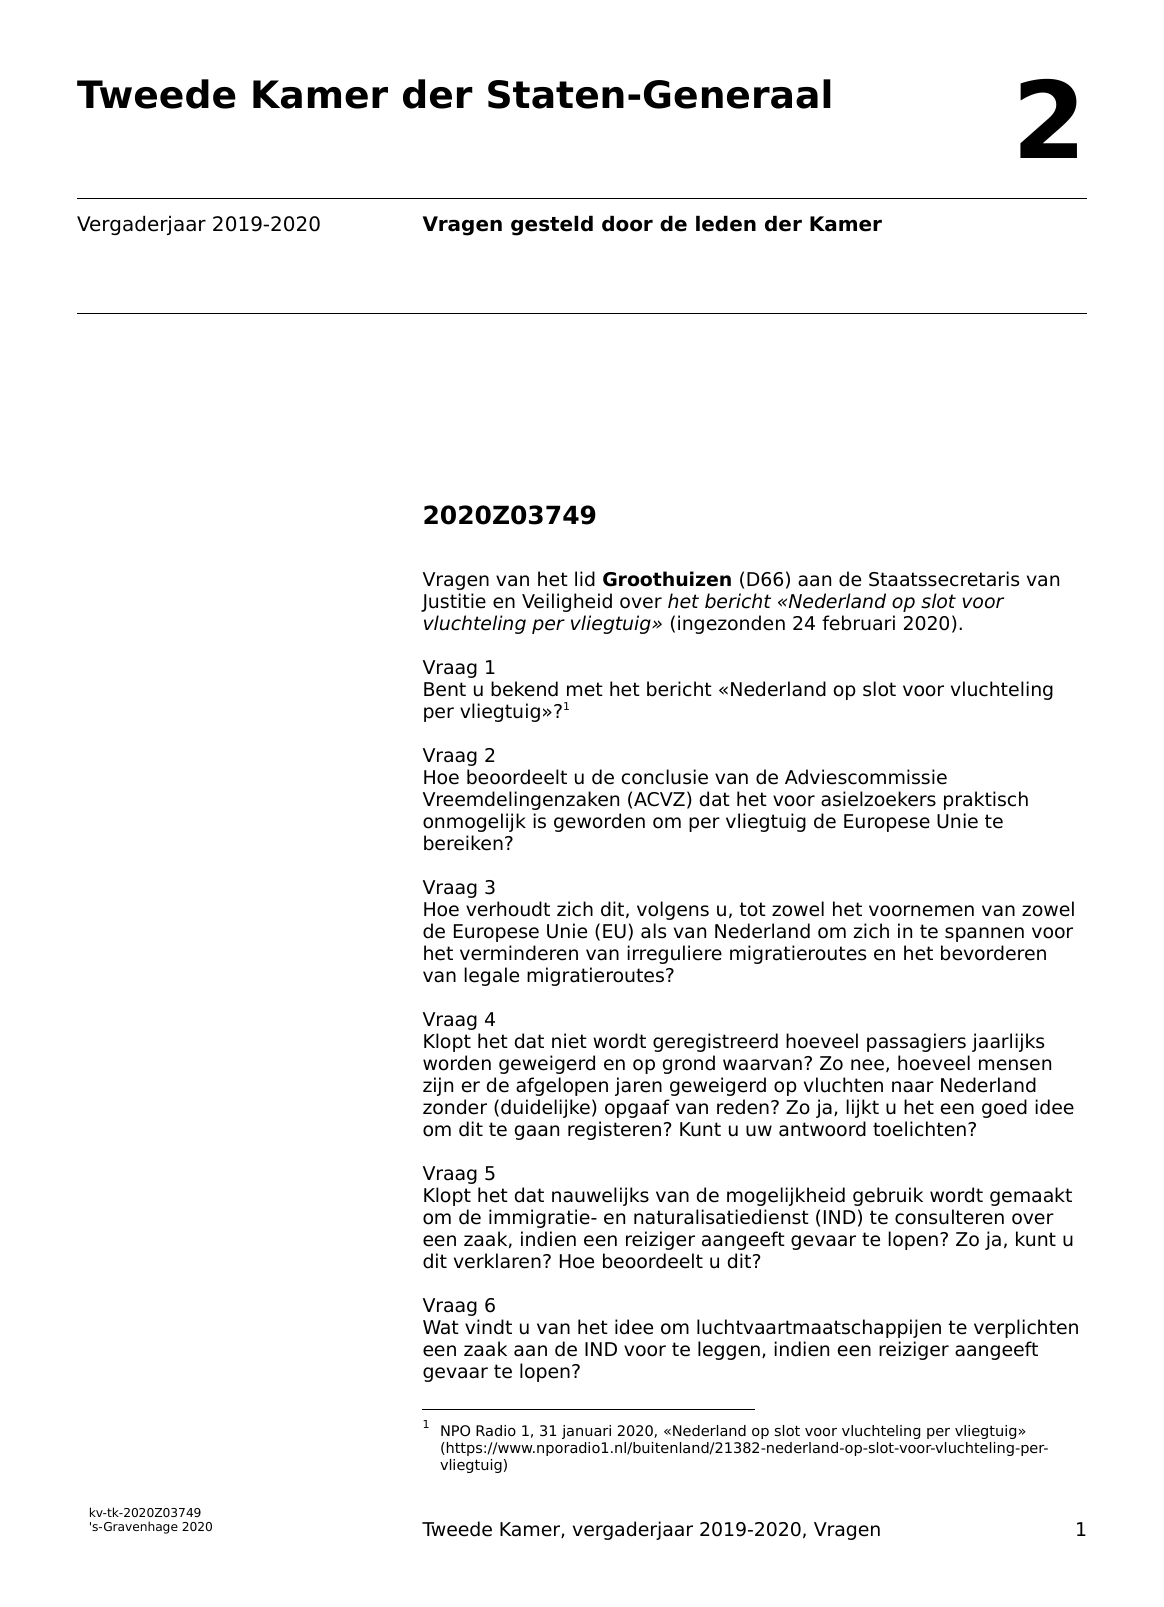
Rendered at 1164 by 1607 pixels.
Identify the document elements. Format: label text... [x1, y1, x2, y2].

text Vragen van het lid Groothuizen (D66) aan de Staatssecretaris van Justitie en Veiligheid over het bericht «Nederland op slot voor vluchteling per vliegtuig» (ingezonden 24 februari 2020). [422, 569, 1087, 635]
text Wat vindt u van het idee om luchtvaartmaatschappijen te verplichten een zaak aan de IND voor te leggen, indien een reiziger aangeeft gevaar te lopen? [422, 1317, 1087, 1383]
table_cell Vergaderjaar 2019-2020 [77, 199, 422, 313]
text 2020Z03749 [422, 501, 1087, 531]
text Vraag 4 [422, 1009, 1087, 1031]
text Vraag 3 [422, 877, 1087, 899]
table_header 2 [886, 59, 1087, 198]
text 's-Gravenhage 2020 [88, 1520, 323, 1534]
text NPO Radio 1, 31 januari 2020, «Nederland op slot voor vluchteling per vliegtuig» (https://www.nporadio1.nl/buitenland/21382-nederland-op-slot-voor-vluchteling-per-vliegtuig) [422, 1418, 1087, 1474]
text Klopt het dat nauwelijks van de mogelijkheid gebruik wordt gemaakt om de immigratie- en naturalisatiedienst (IND) te consulteren over een zaak, indien een reiziger aangeeft gevaar te lopen? Zo ja, kunt u dit verklaren? Hoe beoordeelt u dit? [422, 1185, 1087, 1273]
text Vraag 5 [422, 1163, 1087, 1185]
text Vraag 1 [422, 657, 1087, 679]
text kv-tk-2020Z03749 [88, 1506, 323, 1520]
text Hoe beoordeelt u de conclusie van de Adviescommissie Vreemdelingenzaken (ACVZ) dat het voor asielzoekers praktisch onmogelijk is geworden om per vliegtuig de Europese Unie te bereiken? [422, 767, 1087, 855]
table_cell Vragen gesteld door de leden der Kamer [422, 199, 1087, 313]
text Klopt het dat niet wordt geregistreerd hoeveel passagiers jaarlijks worden geweigerd en op grond waarvan? Zo nee, hoeveel mensen zijn er de afgelopen jaren geweigerd op vluchten naar Nederland zonder (duidelijke) opgaaf van reden? Zo ja, lijkt u het een goed idee om dit te gaan registeren? Kunt u uw antwoord toelichten? [422, 1031, 1087, 1141]
text Hoe verhoudt zich dit, volgens u, tot zowel het voornemen van zowel de Europese Unie (EU) als van Nederland om zich in te spannen voor het verminderen van irreguliere migratieroutes en het bevorderen van legale migratieroutes? [422, 899, 1087, 987]
table_header Tweede Kamer der Staten-Generaal [77, 59, 886, 198]
text Vraag 2 [422, 745, 1087, 767]
text Bent u bekend met het bericht «Nederland op slot voor vluchteling per vliegtuig»? [422, 679, 1087, 723]
text Vraag 6 [422, 1295, 1087, 1317]
